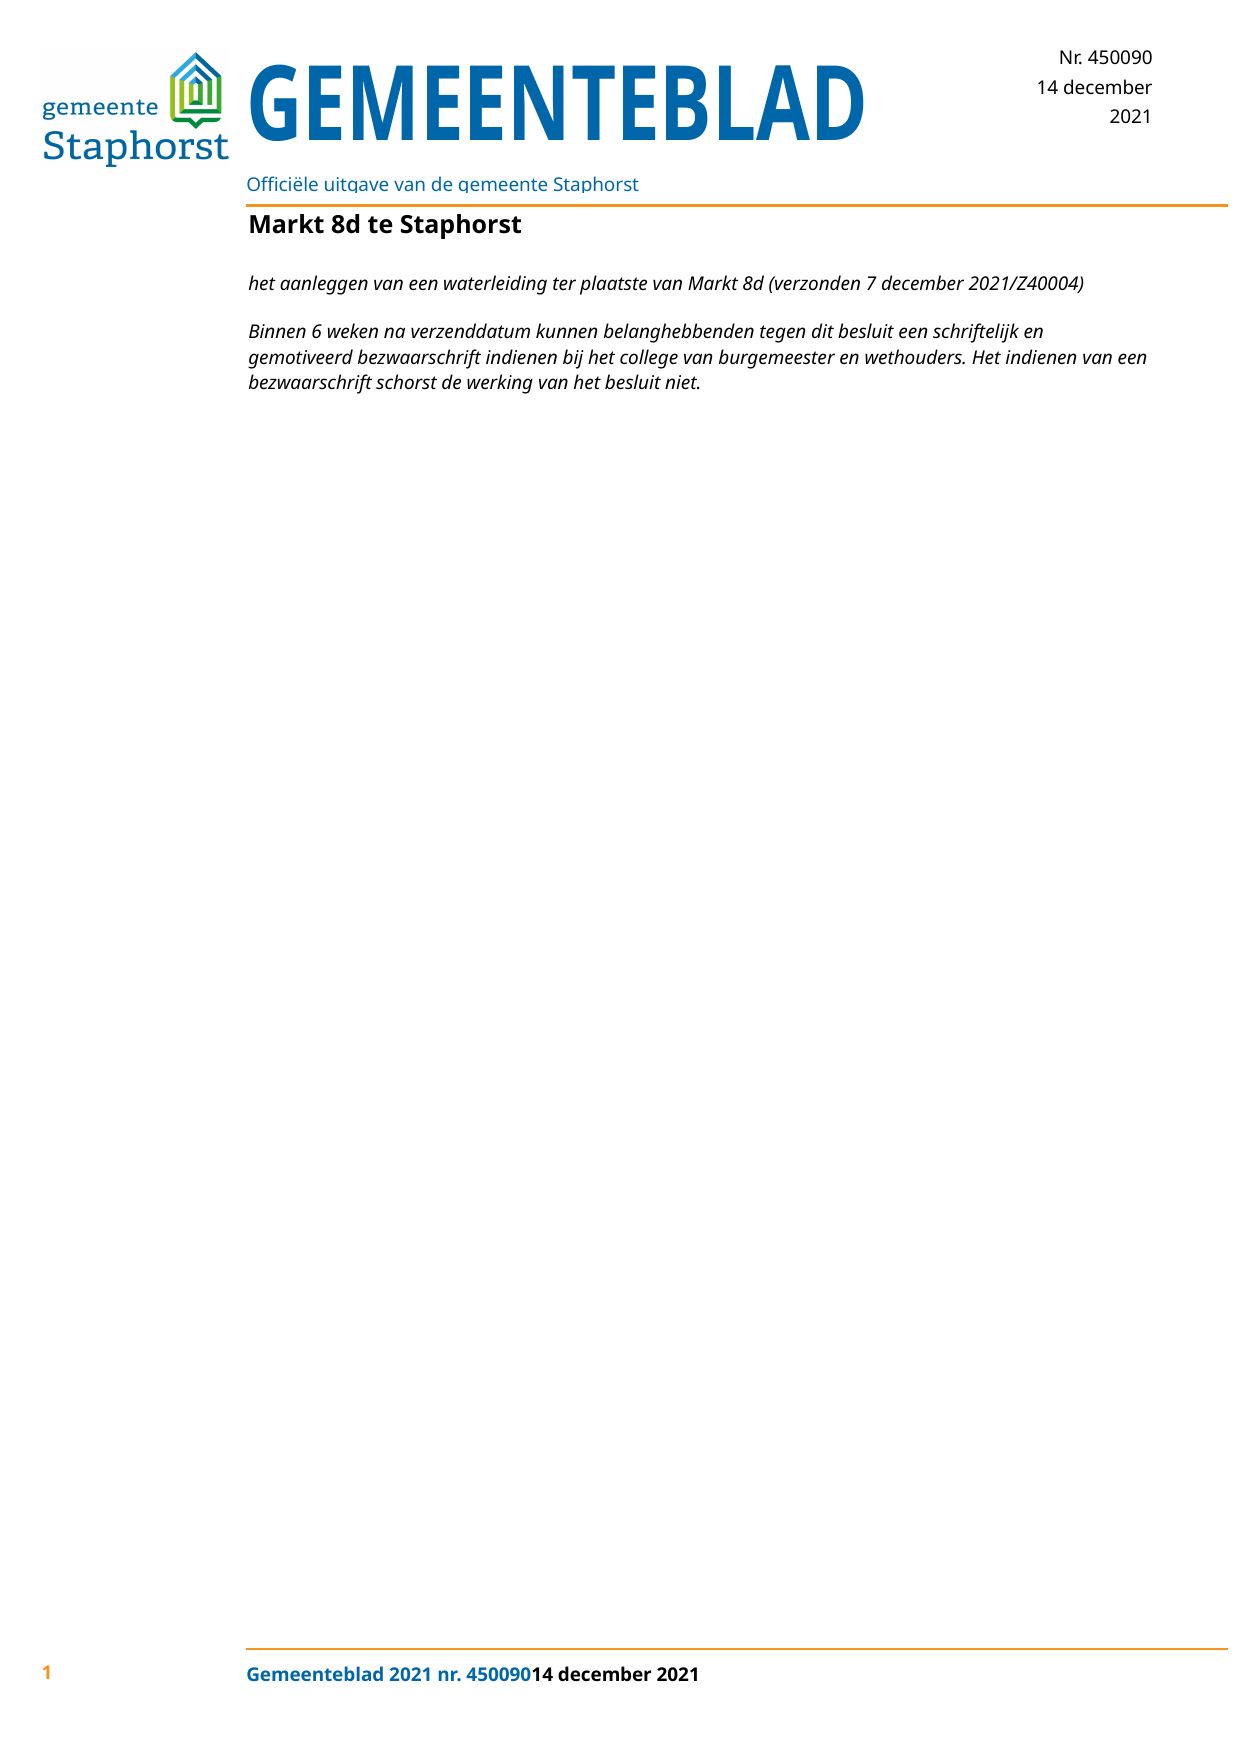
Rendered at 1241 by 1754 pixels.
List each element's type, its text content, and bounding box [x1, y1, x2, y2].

text Binnen 6 weken na verzenddatum kunnen belanghebbenden tegen dit besluit een schriftelijk en gemotiveerd bezwaarschrift indienen bij het college van burgemeester en wethouders. Het indienen van een bezwaarschrift schorst de werking van het besluit niet. [248, 318, 1152, 395]
text Markt 8d te Staphorst [248, 207, 1152, 241]
text het aanleggen van een waterleiding ter plaatste van Markt 8d (verzonden 7 december 2021/Z40004) [248, 270, 1152, 296]
picture [41, 47, 231, 172]
